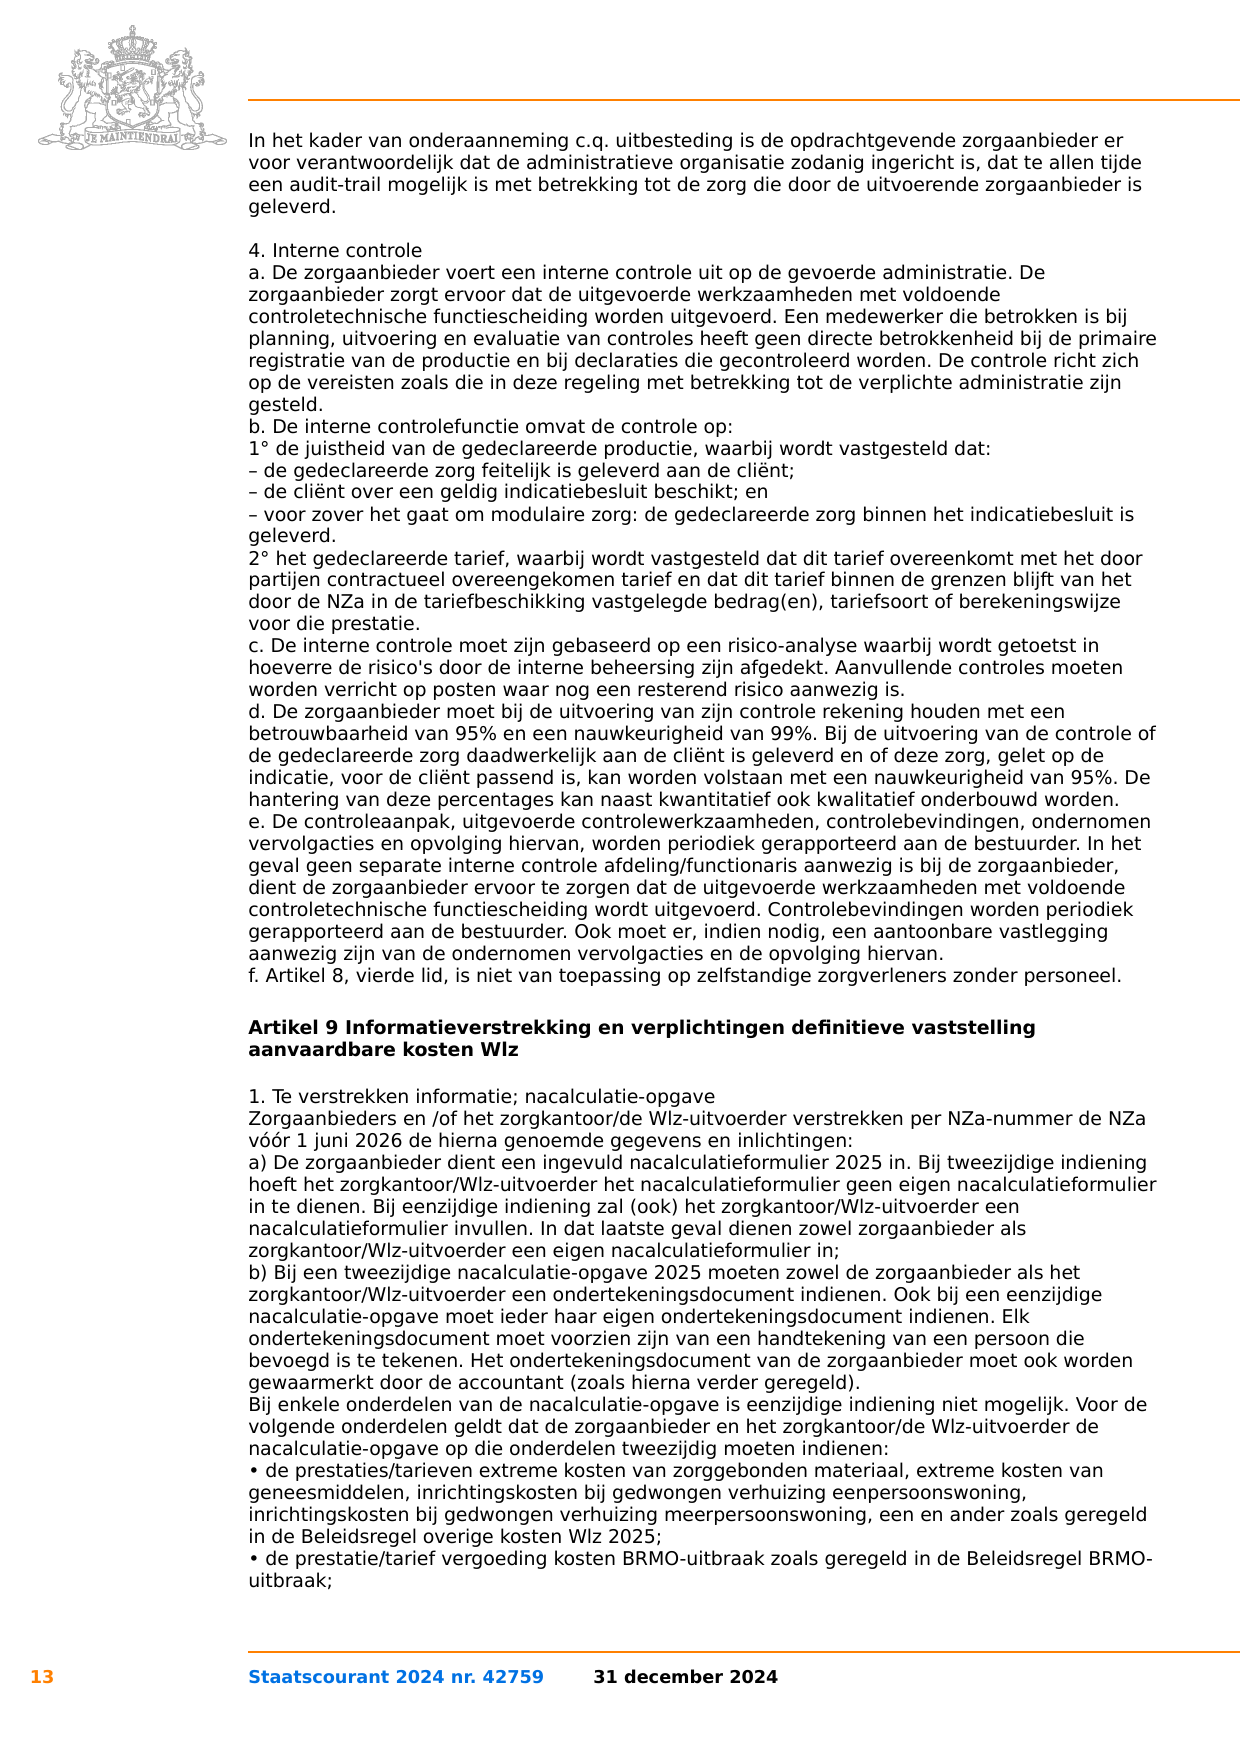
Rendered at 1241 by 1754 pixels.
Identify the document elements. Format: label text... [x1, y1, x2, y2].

text – de cliënt over een geldig indicatiebesluit beschikt; en [248, 481, 1163, 503]
text a) De zorgaanbieder dient een ingevuld nacalculatieformulier 2025 in. Bij tweezijdige indiening hoeft het zorgkantoor/Wlz-uitvoerder het nacalculatieformulier geen eigen nacalculatieformulier in te dienen. Bij eenzijdige indiening zal (ook) het zorgkantoor/Wlz-uitvoerder een nacalculatieformulier invullen. In dat laatste geval dienen zowel zorgaanbieder als zorgkantoor/Wlz-uitvoerder een eigen nacalculatieformulier in; [248, 1152, 1163, 1262]
text – voor zover het gaat om modulaire zorg: de gedeclareerde zorg binnen het indicatiebesluit is geleverd. [248, 503, 1163, 547]
text e. De controleaanpak, uitgevoerde controlewerkzaamheden, controlebevindingen, ondernomen vervolgacties en opvolging hiervan, worden periodiek gerapporteerd aan de bestuurder. In het geval geen separate interne controle afdeling/functionaris aanwezig is bij de zorgaanbieder, dient de zorgaanbieder ervoor te zorgen dat de uitgevoerde werkzaamheden met voldoende controletechnische functiescheiding wordt uitgevoerd. Controlebevindingen worden periodiek gerapporteerd aan de bestuurder. Ook moet er, indien nodig, een aantoonbare vastlegging aanwezig zijn van de ondernomen vervolgacties en de opvolging hiervan. [248, 811, 1163, 965]
subtitle Artikel 9 Informatieverstrekking en verplichtingen definitieve vaststelling aanvaardbare kosten Wlz [248, 1017, 1163, 1061]
text 1. Te verstrekken informatie; nacalculatie-opgave [248, 1086, 1163, 1108]
text In het kader van onderaanneming c.q. uitbesteding is de opdrachtgevende zorgaanbieder er voor verantwoordelijk dat de administratieve organisatie zodanig ingericht is, dat te allen tijde een audit-trail mogelijk is met betrekking tot de zorg die door de uitvoerende zorgaanbieder is geleverd. [248, 130, 1163, 218]
text b. De interne controlefunctie omvat de controle op: [248, 416, 1163, 437]
text Zorgaanbieders en /of het zorgkantoor/de Wlz-uitvoerder verstrekken per NZa-nummer de NZa vóór 1 juni 2026 de hierna genoemde gegevens en inlichtingen: [248, 1108, 1163, 1152]
text d. De zorgaanbieder moet bij de uitvoering van zijn controle rekening houden met een betrouwbaarheid van 95% en een nauwkeurigheid van 99%. Bij de uitvoering van de controle of de gedeclareerde zorg daadwerkelijk aan de cliënt is geleverd en of deze zorg, gelet op de indicatie, voor de cliënt passend is, kan worden volstaan met een nauwkeurigheid van 95%. De hantering van deze percentages kan naast kwantitatief ook kwalitatief onderbouwd worden. [248, 701, 1163, 811]
text c. De interne controle moet zijn gebaseerd op een risico-analyse waarbij wordt getoetst in hoeverre de risico's door de interne beheersing zijn afgedekt. Aanvullende controles moeten worden verricht op posten waar nog een resterend risico aanwezig is. [248, 635, 1163, 701]
text • de prestaties/tarieven extreme kosten van zorggebonden materiaal, extreme kosten van geneesmiddelen, inrichtingskosten bij gedwongen verhuizing eenpersoonswoning, inrichtingskosten bij gedwongen verhuizing meerpersoonswoning, een en ander zoals geregeld in de Beleidsregel overige kosten Wlz 2025; [248, 1459, 1163, 1547]
text • de prestatie/tarief vergoeding kosten BRMO-uitbraak zoals geregeld in de Beleidsregel BRMO-uitbraak; [248, 1547, 1163, 1591]
picture [38, 25, 227, 150]
text b) Bij een tweezijdige nacalculatie-opgave 2025 moeten zowel de zorgaanbieder als het zorgkantoor/Wlz-uitvoerder een ondertekeningsdocument indienen. Ook bij een eenzijdige nacalculatie-opgave moet ieder haar eigen ondertekeningsdocument indienen. Elk ondertekeningsdocument moet voorzien zijn van een handtekening van een persoon die bevoegd is te tekenen. Het ondertekeningsdocument van de zorgaanbieder moet ook worden gewaarmerkt door de accountant (zoals hierna verder geregeld). [248, 1262, 1163, 1394]
text f. Artikel 8, vierde lid, is niet van toepassing op zelfstandige zorgverleners zonder personeel. [248, 965, 1163, 987]
text 1° de juistheid van de gedeclareerde productie, waarbij wordt vastgesteld dat: [248, 437, 1163, 459]
text a. De zorgaanbieder voert een interne controle uit op de gevoerde administratie. De zorgaanbieder zorgt ervoor dat de uitgevoerde werkzaamheden met voldoende controletechnische functiescheiding worden uitgevoerd. Een medewerker die betrokken is bij planning, uitvoering en evaluatie van controles heeft geen directe betrokkenheid bij de primaire registratie van de productie en bij declaraties die gecontroleerd worden. De controle richt zich op de vereisten zoals die in deze regeling met betrekking tot de verplichte administratie zijn gesteld. [248, 262, 1163, 416]
text Bij enkele onderdelen van de nacalculatie-opgave is eenzijdige indiening niet mogelijk. Voor de volgende onderdelen geldt dat de zorgaanbieder en het zorgkantoor/de Wlz-uitvoerder de nacalculatie-opgave op die onderdelen tweezijdig moeten indienen: [248, 1394, 1163, 1459]
text 4. Interne controle [248, 240, 1163, 262]
text – de gedeclareerde zorg feitelijk is geleverd aan de cliënt; [248, 459, 1163, 481]
text 2° het gedeclareerde tarief, waarbij wordt vastgesteld dat dit tarief overeenkomt met het door partijen contractueel overeengekomen tarief en dat dit tarief binnen de grenzen blijft van het door de NZa in de tariefbeschikking vastgelegde bedrag(en), tariefsoort of berekeningswijze voor die prestatie. [248, 547, 1163, 635]
